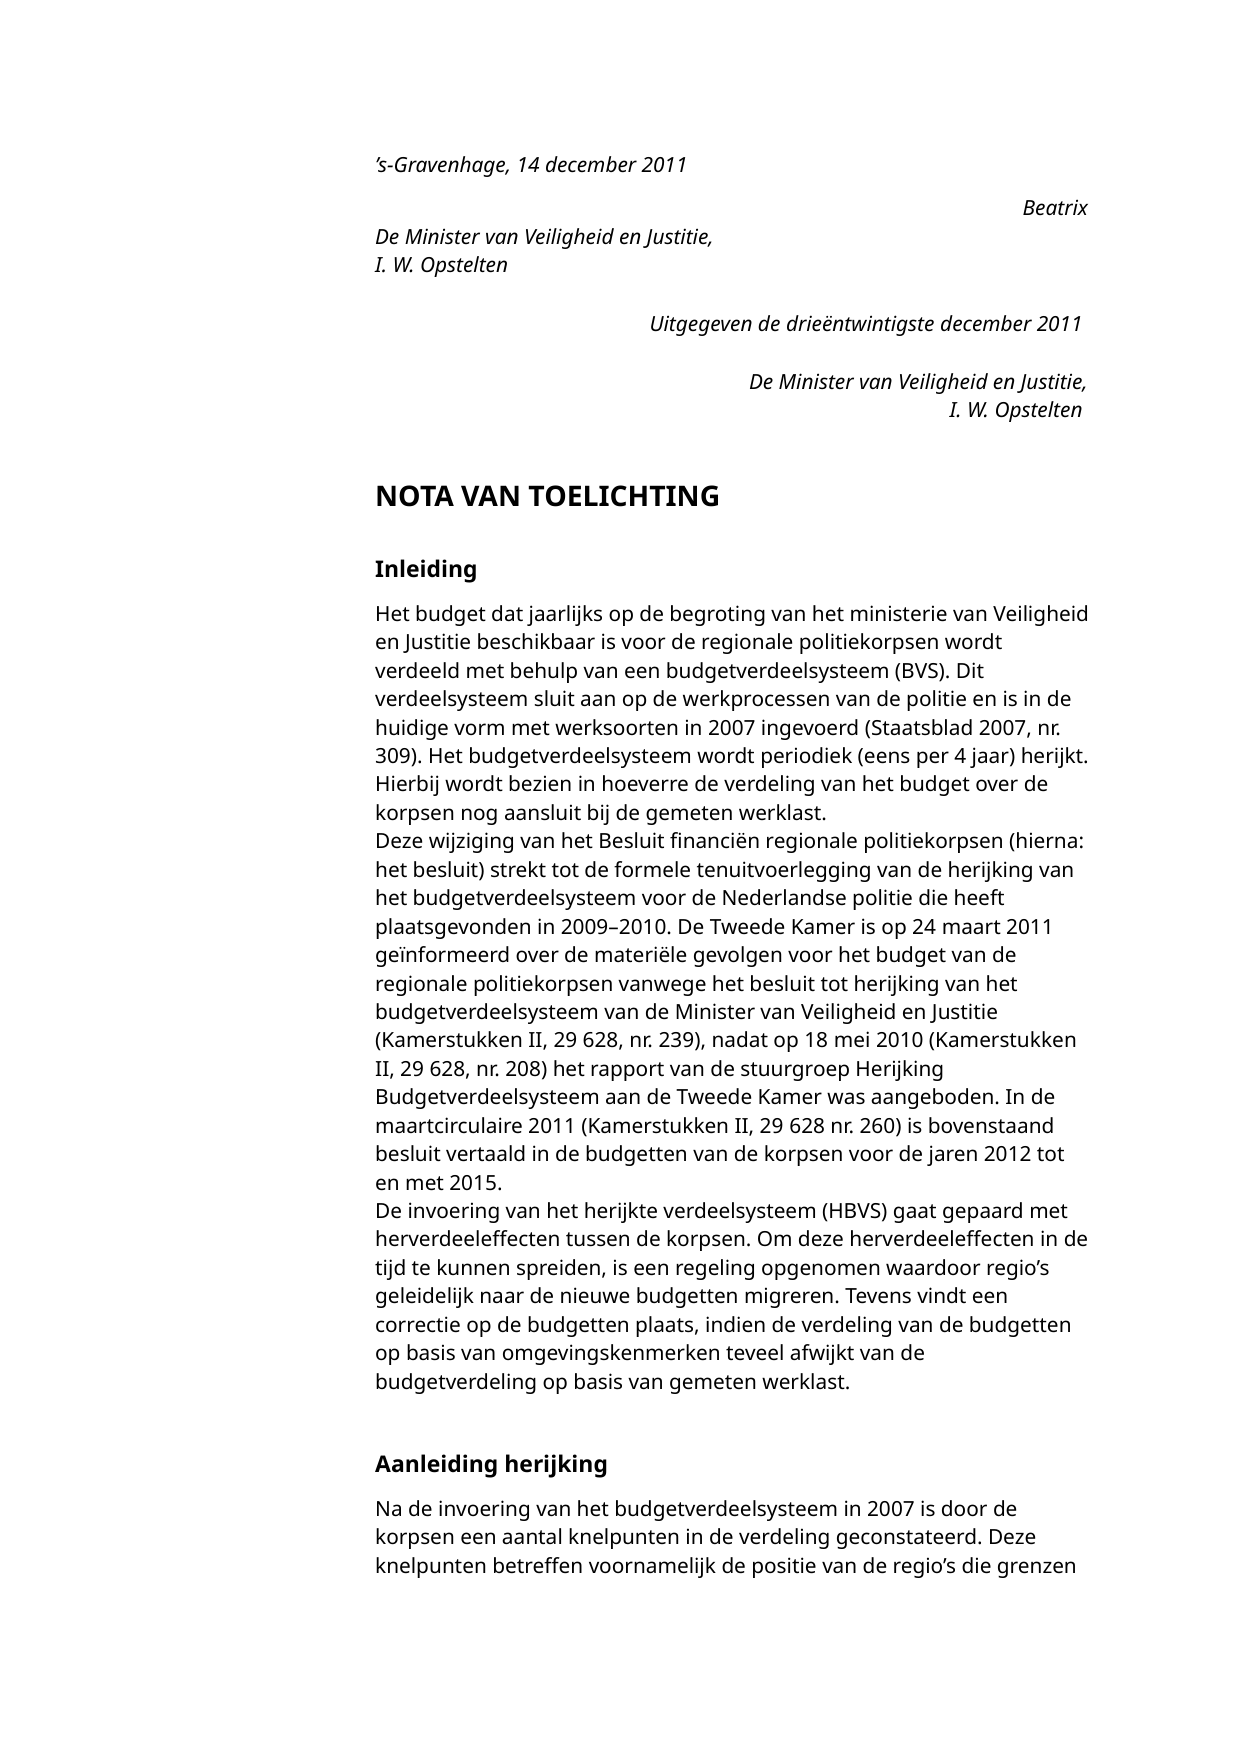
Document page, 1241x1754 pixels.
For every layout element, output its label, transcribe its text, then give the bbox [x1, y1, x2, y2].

text Beatrix [375, 193, 1090, 222]
text I. W. Opstelten [375, 396, 1090, 424]
text De Minister van Veiligheid en Justitie, [375, 222, 1090, 250]
text Na de invoering van het budgetverdeelsysteem in 2007 is door de korpsen een aantal knelpunten in de verdeling geconstateerd. Deze knelpunten betreffen voornamelijk de positie van de regio’s die grenzen [375, 1494, 1090, 1579]
subtitle Aanleiding herijking [375, 1448, 1090, 1479]
text Uitgegeven de drieëntwintigste december 2011 [375, 309, 1090, 337]
text Deze wijziging van het Besluit financiën regionale politiekorpsen (hierna: het besluit) strekt tot de formele tenuitvoerlegging van de herijking van het budgetverdeelsysteem voor de Nederlandse politie die heeft plaatsgevonden in 2009–2010. De Tweede Kamer is op 24 maart 2011 geïnformeerd over de materiële gevolgen voor het budget van de regionale politiekorpsen vanwege het besluit tot herijking van het budgetverdeelsysteem van de Minister van Veiligheid en Justitie (Kamerstukken II, 29 628, nr. 239), nadat op 18 mei 2010 (Kamerstukken II, 29 628, nr. 208) het rapport van de stuurgroep Herijking Budgetverdeelsysteem aan de Tweede Kamer was aangeboden. In de maartcirculaire 2011 (Kamerstukken II, 29 628 nr. 260) is bovenstaand besluit vertaald in de budgetten van de korpsen voor de jaren 2012 tot en met 2015. [375, 826, 1090, 1196]
subtitle Inleiding [375, 553, 1090, 584]
text De invoering van het herijkte verdeelsysteem (HBVS) gaat gepaard met herverdeeleffecten tussen de korpsen. Om deze herverdeeleffecten in de tijd te kunnen spreiden, is een regeling opgenomen waardoor regio’s geleidelijk naar de nieuwe budgetten migreren. Tevens vindt een correctie op de budgetten plaats, indien de verdeling van de budgetten op basis van omgevingskenmerken teveel afwijkt van de budgetverdeling op basis van gemeten werklast. [375, 1196, 1090, 1395]
text ’s-Gravenhage, 14 december 2011 [375, 150, 1090, 178]
subtitle NOTA VAN TOELICHTING [375, 477, 1090, 515]
text Het budget dat jaarlijks op de begroting van het ministerie van Veiligheid en Justitie beschikbaar is voor de regionale politiekorpsen wordt verdeeld met behulp van een budgetverdeelsysteem (BVS). Dit verdeelsysteem sluit aan op de werkprocessen van de politie en is in de huidige vorm met werksoorten in 2007 ingevoerd (Staatsblad 2007, nr. 309). Het budgetverdeelsysteem wordt periodiek (eens per 4 jaar) herijkt. Hierbij wordt bezien in hoeverre de verdeling van het budget over de korpsen nog aansluit bij de gemeten werklast. [375, 599, 1090, 826]
text I. W. Opstelten [375, 250, 1090, 279]
text De Minister van Veiligheid en Justitie, [375, 367, 1090, 396]
